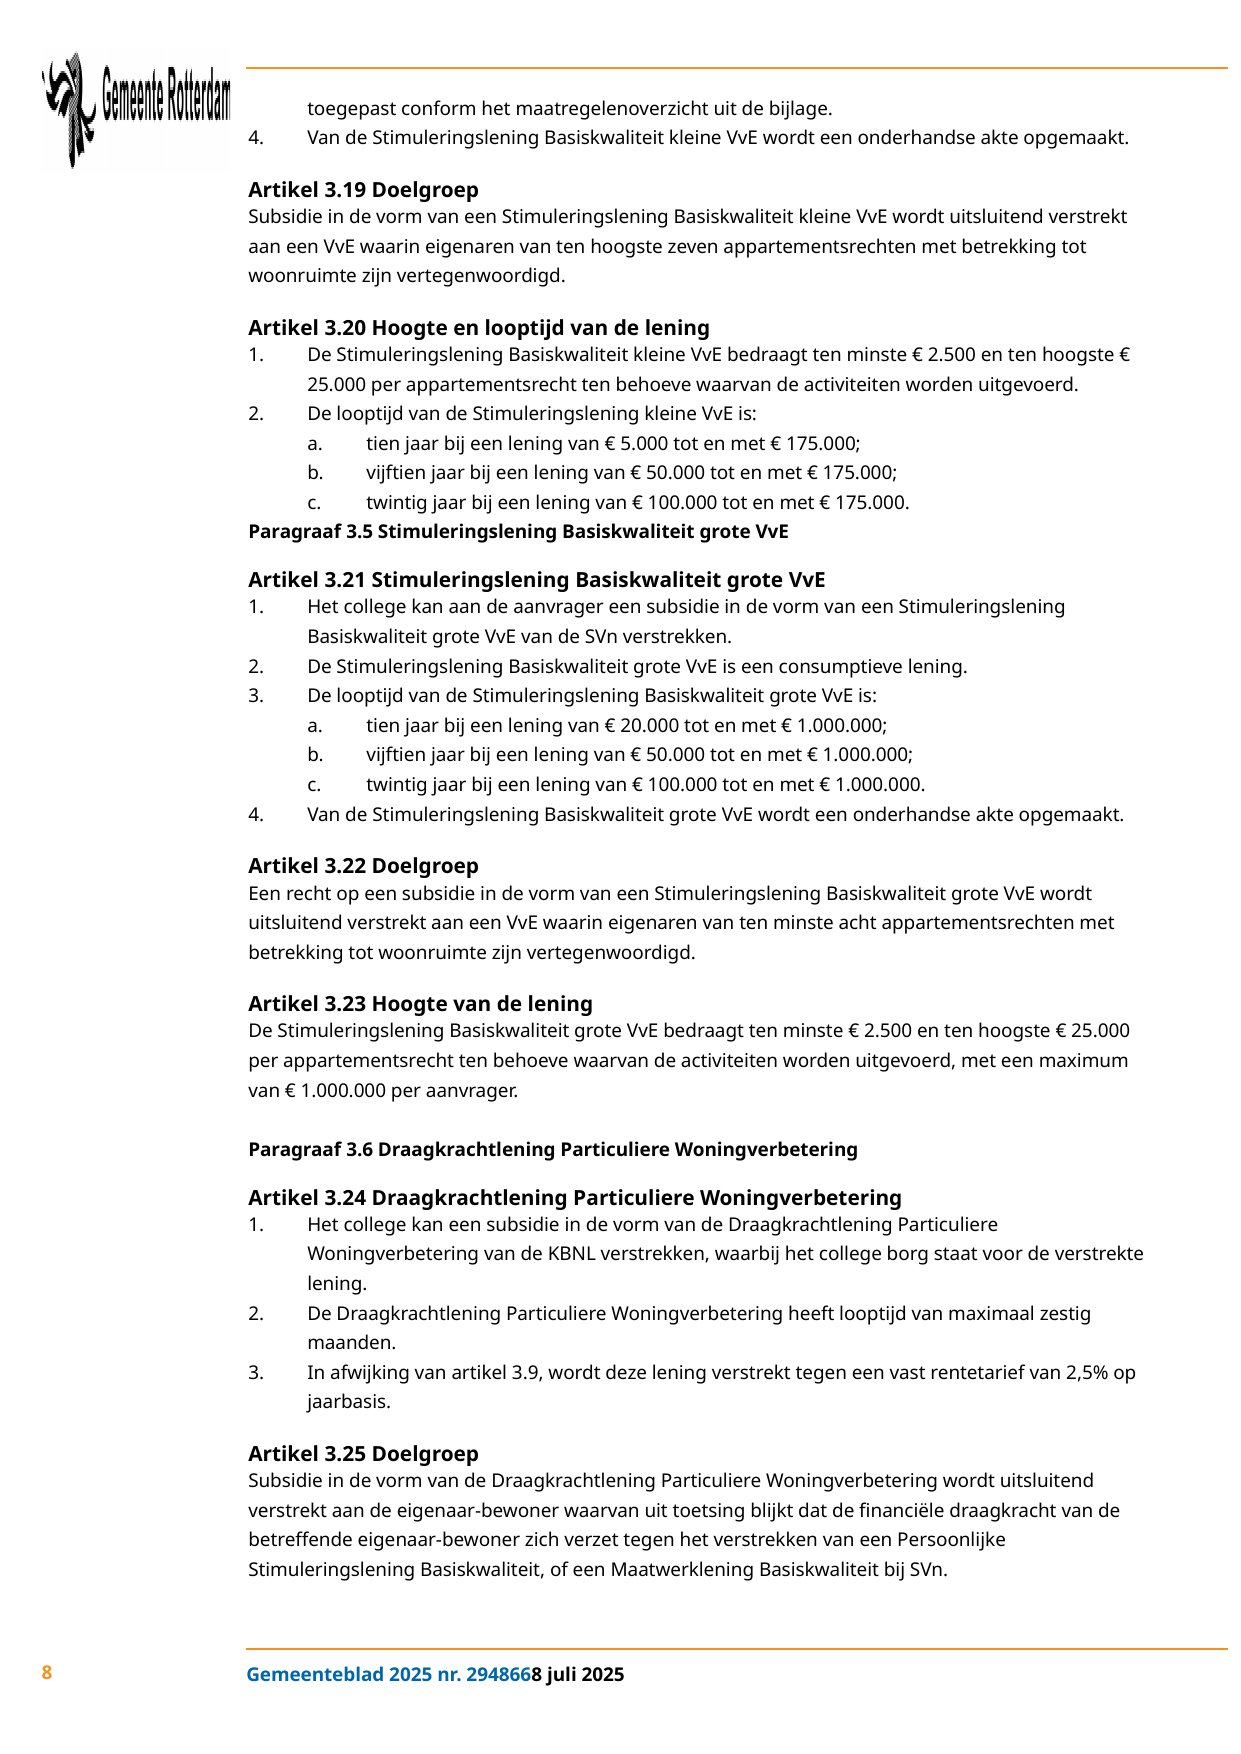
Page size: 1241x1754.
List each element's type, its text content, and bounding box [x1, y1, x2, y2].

text Artikel 3.25 Doelgroep [248, 1439, 1152, 1467]
list tien jaar bij een lening van € 5.000 tot en met € 175.000; [307, 430, 1152, 456]
text Artikel 3.24 Draagkrachtlening Particuliere Woningverbetering [248, 1183, 1152, 1211]
text Artikel 3.23 Hoogte van de lening [248, 989, 1152, 1018]
list De Draagkrachtlening Particuliere Woningverbetering heeft looptijd van maximaal zestig maanden. [248, 1300, 1152, 1355]
list De looptijd van de Stimuleringslening Basiskwaliteit grote VvE is: [248, 682, 1152, 708]
list De looptijd van de Stimuleringslening kleine VvE is: [248, 400, 1152, 426]
list In afwijking van artikel 3.9, wordt deze lening verstrekt tegen een vast rentetarief van 2,5% op jaarbasis. [248, 1359, 1152, 1414]
text Subsidie in de vorm van een Stimuleringslening Basiskwaliteit kleine VvE wordt uitsluitend verstrekt aan een VvE waarin eigenaren van ten hoogste zeven appartementsrechten met betrekking tot woonruimte zijn vertegenwoordigd. [248, 203, 1152, 288]
list De Stimuleringslening Basiskwaliteit kleine VvE bedraagt ten minste € 2.500 en ten hoogste € 25.000 per appartementsrecht ten behoeve waarvan de activiteiten worden uitgevoerd. [248, 341, 1152, 397]
list Het college kan een subsidie in de vorm van de Draagkrachtlening Particuliere Woningverbetering van de KBNL verstrekken, waarbij het college borg staat voor de verstrekte lening. [248, 1211, 1152, 1296]
list Van de Stimuleringslening Basiskwaliteit kleine VvE wordt een onderhandse akte opgemaakt. [248, 124, 1152, 150]
text Paragraaf 3.5 Stimuleringslening Basiskwaliteit grote VvE [248, 519, 1152, 544]
text Subsidie in de vorm van de Draagkrachtlening Particuliere Woningverbetering wordt uitsluitend verstrekt aan de eigenaar-bewoner waarvan uit toetsing blijkt dat de financiële draagkracht van de betreffende eigenaar-bewoner zich verzet tegen het verstrekken van een Persoonlijke Stimuleringslening Basiskwaliteit, of een Maatwerklening Basiskwaliteit bij SVn. [248, 1467, 1152, 1582]
text Artikel 3.20 Hoogte en looptijd van de lening [248, 313, 1152, 341]
list vijftien jaar bij een lening van € 50.000 tot en met € 175.000; [307, 459, 1152, 485]
text Artikel 3.21 Stimuleringslening Basiskwaliteit grote VvE [248, 565, 1152, 594]
list twintig jaar bij een lening van € 100.000 tot en met € 175.000. [307, 489, 1152, 515]
list vijftien jaar bij een lening van € 50.000 tot en met € 1.000.000; [307, 742, 1152, 767]
list toegepast conform het maatregelenoverzicht uit de bijlage. [248, 95, 1152, 121]
text Een recht op een subsidie in de vorm van een Stimuleringslening Basiskwaliteit grote VvE wordt uitsluitend verstrekt aan een VvE waarin eigenaren van ten minste acht appartementsrechten met betrekking tot woonruimte zijn vertegenwoordigd. [248, 880, 1152, 964]
text Artikel 3.19 Doelgroep [248, 175, 1152, 203]
list tien jaar bij een lening van € 20.000 tot en met € 1.000.000; [307, 712, 1152, 738]
list twintig jaar bij een lening van € 100.000 tot en met € 1.000.000. [307, 771, 1152, 797]
text Paragraaf 3.6 Draagkrachtlening Particuliere Woningverbetering [248, 1136, 1152, 1162]
list De Stimuleringslening Basiskwaliteit grote VvE is een consumptieve lening. [248, 653, 1152, 679]
picture [41, 47, 231, 172]
list Het college kan aan de aanvrager een subsidie in de vorm van een Stimuleringslening Basiskwaliteit grote VvE van de SVn verstrekken. [248, 594, 1152, 649]
list Van de Stimuleringslening Basiskwaliteit grote VvE wordt een onderhandse akte opgemaakt. [248, 801, 1152, 827]
text Artikel 3.22 Doelgroep [248, 851, 1152, 880]
text De Stimuleringslening Basiskwaliteit grote VvE bedraagt ten minste € 2.500 en ten hoogste € 25.000 per appartementsrecht ten behoeve waarvan de activiteiten worden uitgevoerd, met een maximum van € 1.000.000 per aanvrager. [248, 1018, 1152, 1103]
